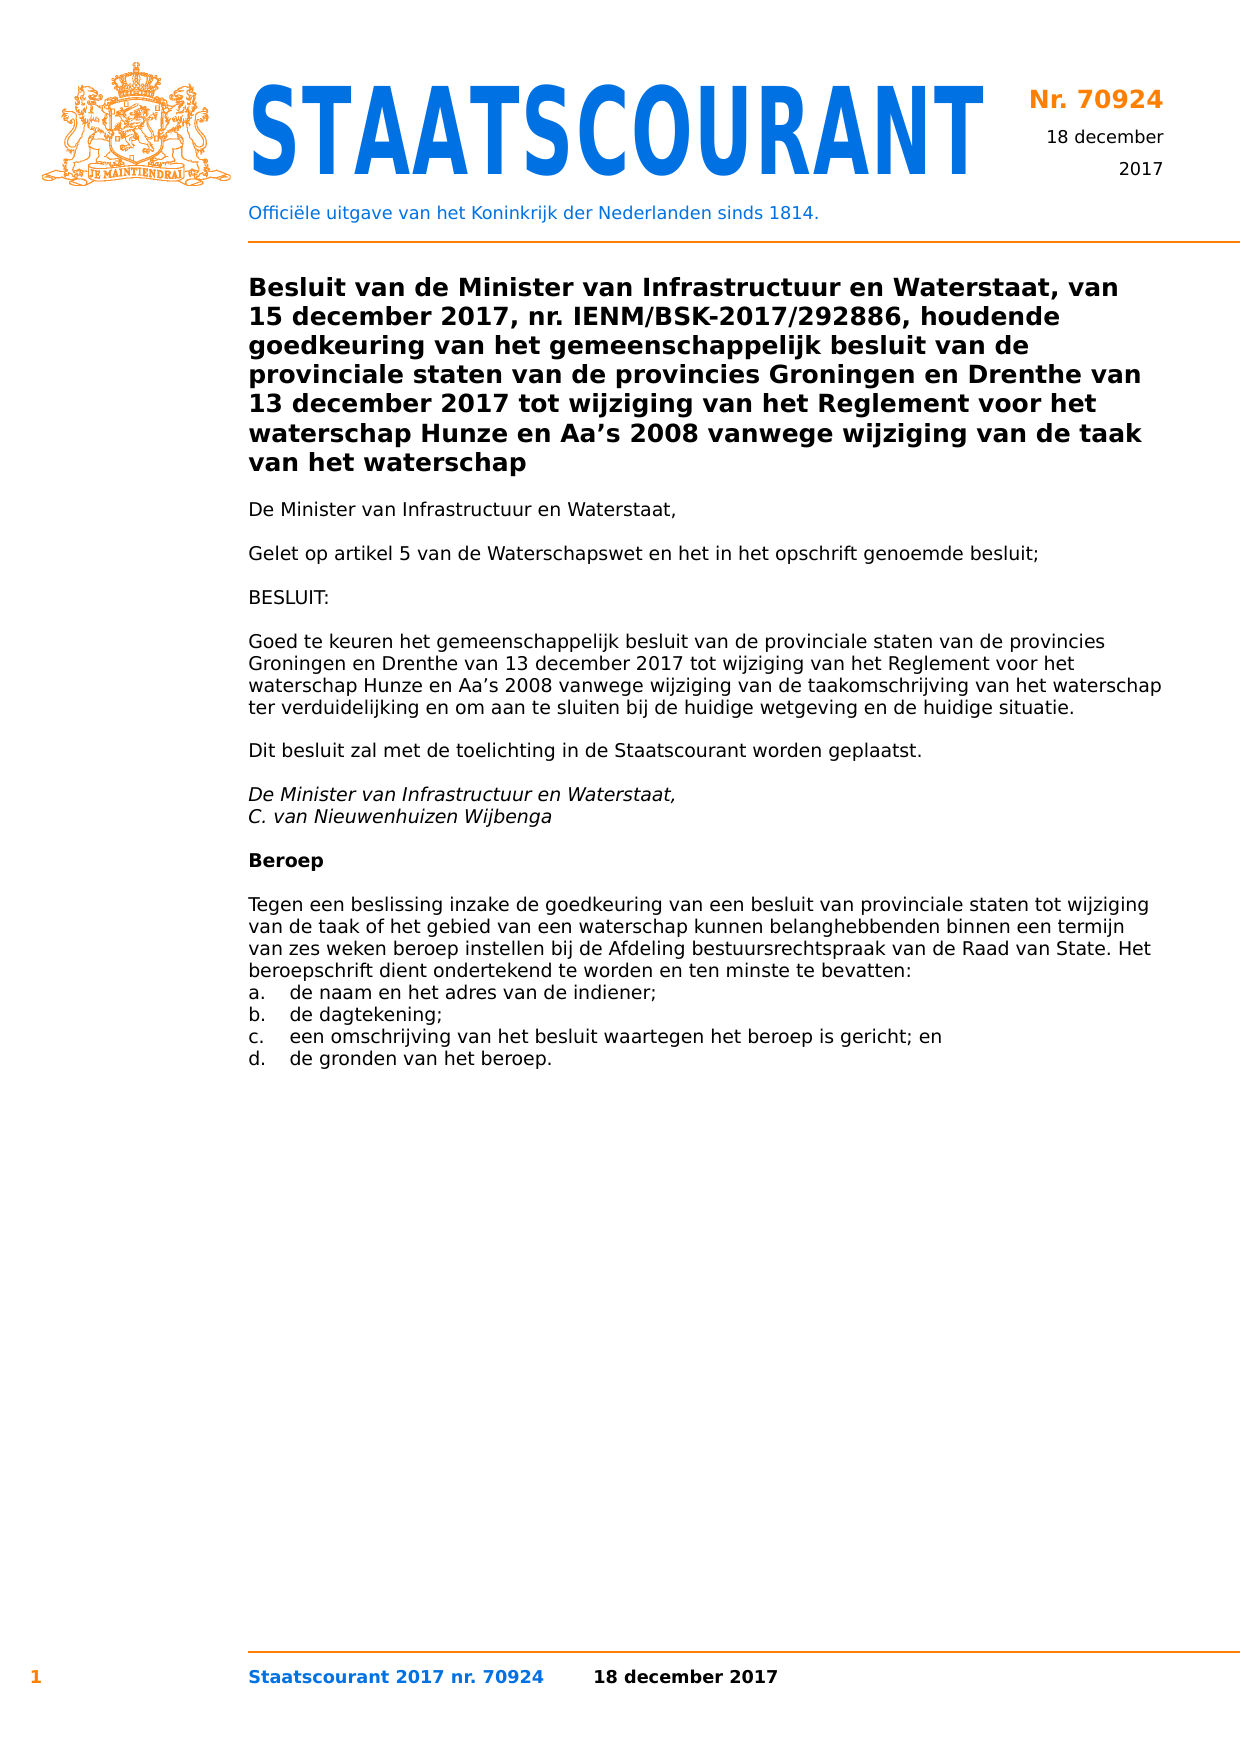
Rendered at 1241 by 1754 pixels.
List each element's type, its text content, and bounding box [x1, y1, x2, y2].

text De Minister van Infrastructuur en Waterstaat, [248, 499, 1163, 521]
text BESLUIT: [248, 587, 1163, 609]
table_header [25, 62, 248, 241]
text a. de naam en het adres van de indiener; [248, 982, 1163, 1004]
text Tegen een beslissing inzake de goedkeuring van een besluit van provinciale staten tot wijziging van de taak of het gebied van een waterschap kunnen belanghebbenden binnen een termijn van zes weken beroep instellen bij de Afdeling bestuursrechtspraak van de Raad van State. Het beroepschrift dient ondertekend te worden en ten minste te bevatten: [248, 894, 1163, 982]
text Goed te keuren het gemeenschappelijk besluit van de provinciale staten van de provincies Groningen en Drenthe van 13 december 2017 tot wijziging van het Reglement voor het waterschap Hunze en Aa’s 2008 vanwege wijziging van de taakomschrijving van het waterschap ter verduidelijking en om aan te sluiten bij de huidige wetgeving en de huidige situatie. [248, 631, 1163, 718]
table_header STAATSCOURANT [248, 62, 998, 203]
subtitle Besluit van de Minister van Infrastructuur en Waterstaat, van 15 december 2017, nr. IENM/BSK-2017/292886, houdende goedkeuring van het gemeenschappelijk besluit van de provinciale staten van de provincies Groningen en Drenthe van 13 december 2017 tot wijziging van het Reglement voor het waterschap Hunze en Aa’s 2008 vanwege wijziging van de taak van het waterschap [248, 273, 1163, 477]
text b. de dagtekening; [248, 1004, 1163, 1026]
picture [41, 62, 231, 186]
table_cell 18 december [998, 121, 1240, 153]
text De Minister van Infrastructuur en Waterstaat, C. van Nieuwenhuizen Wijbenga [248, 784, 1163, 828]
table_cell 2017 [998, 153, 1240, 203]
text c. een omschrijving van het besluit waartegen het beroep is gericht; en [248, 1026, 1163, 1048]
text d. de gronden van het beroep. [248, 1048, 1163, 1070]
text Dit besluit zal met de toelichting in de Staatscourant worden geplaatst. [248, 740, 1163, 762]
table_cell Officiële uitgave van het Koninkrijk der Nederlanden sinds 1814. [248, 203, 1240, 241]
table_header Nr. 70924 [998, 62, 1240, 121]
text Gelet op artikel 5 van de Waterschapswet en het in het opschrift genoemde besluit; [248, 543, 1163, 565]
text Beroep [248, 850, 1163, 872]
